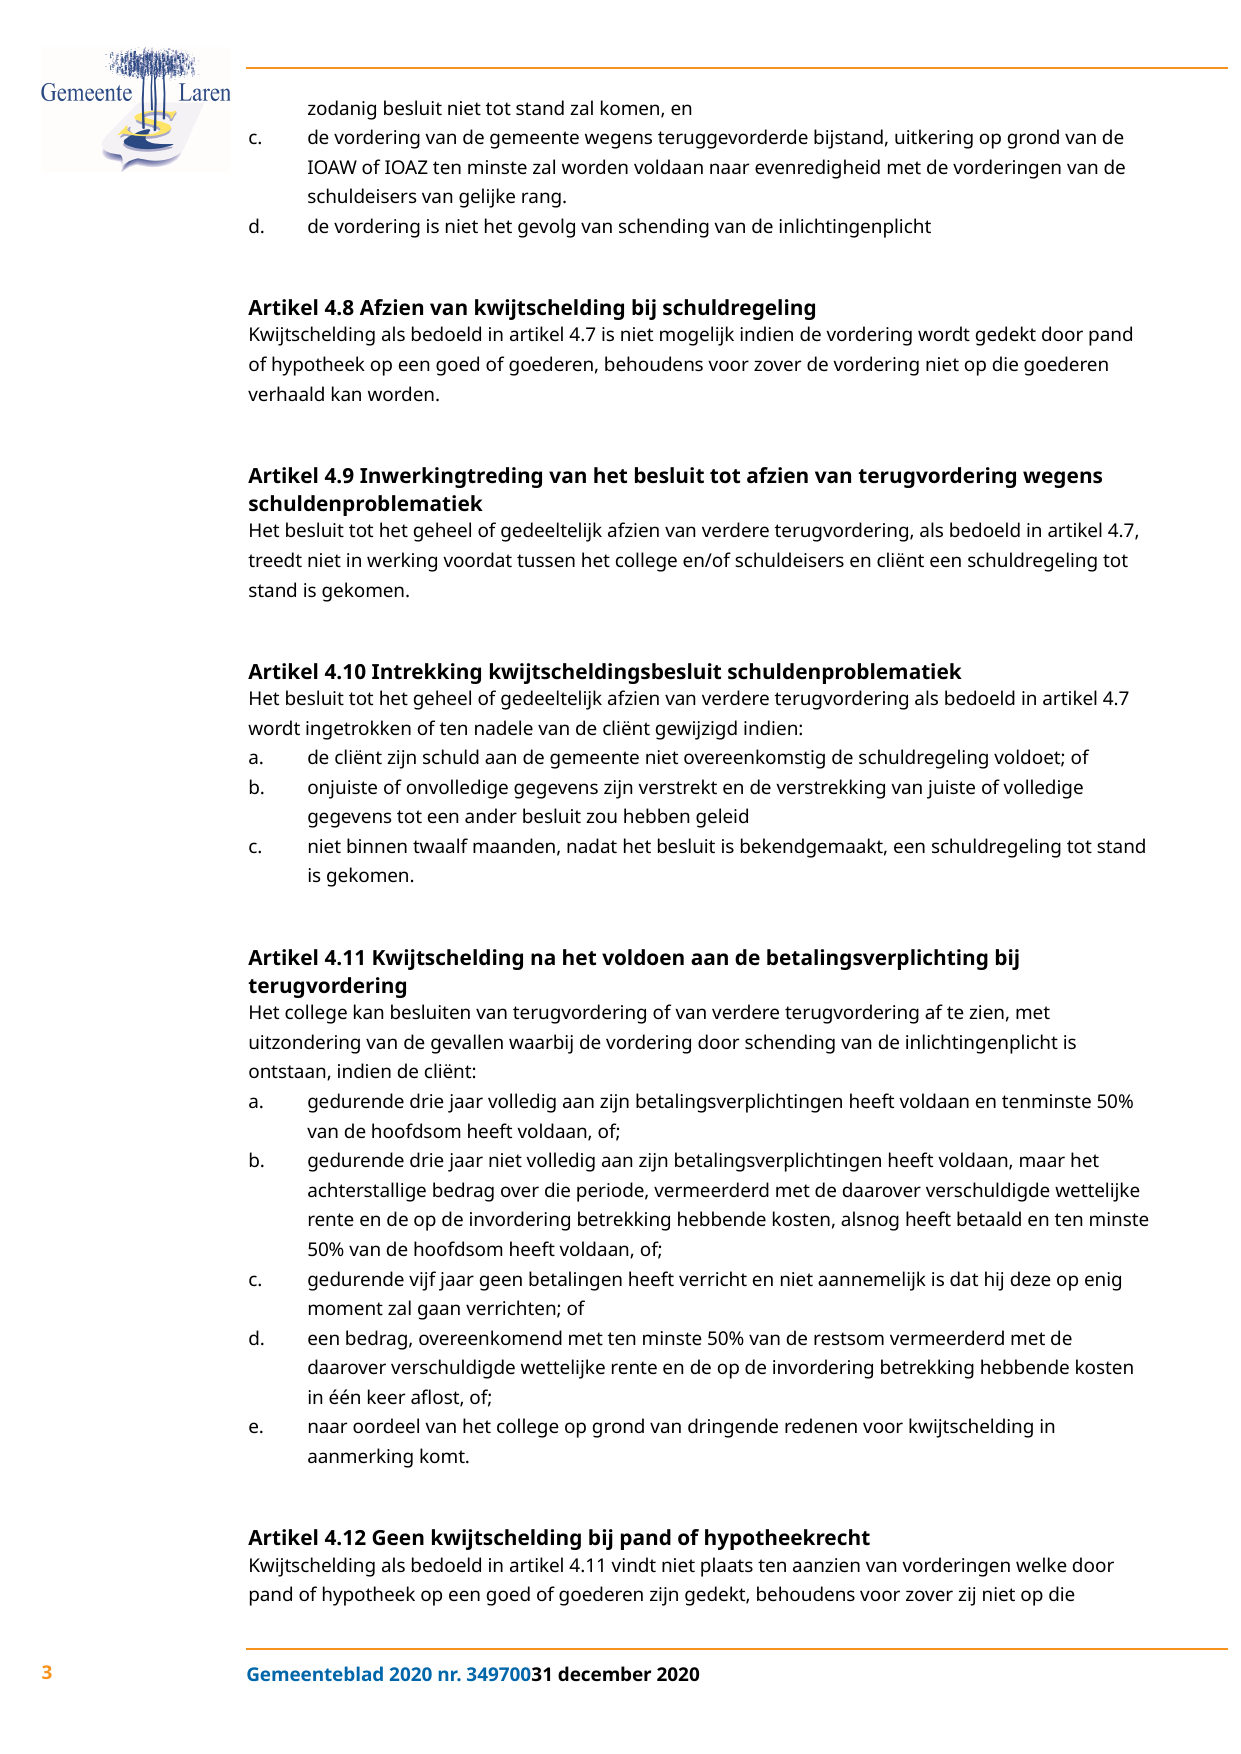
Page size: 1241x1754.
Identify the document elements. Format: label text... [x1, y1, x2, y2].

list naar oordeel van het college op grond van dringende redenen voor kwijtschelding in aanmerking komt. [248, 1414, 1152, 1469]
text Het besluit tot het geheel of gedeeltelijk afzien van verdere terugvordering, als bedoeld in artikel 4.7, treedt niet in werking voordat tussen het college en/of schuldeisers en cliënt een schuldregeling tot stand is gekomen. [248, 518, 1152, 602]
list een bedrag, overeenkomend met ten minste 50% van de restsom vermeerderd met de daarover verschuldigde wettelijke rente en de op de invordering betrekking hebbende kosten in één keer aflost, of; [248, 1325, 1152, 1410]
text Het college kan besluiten van terugvordering of van verdere terugvordering af te zien, met uitzondering van de gevallen waarbij de vordering door schending van de inlichtingenplicht is ontstaan, indien de cliënt: [248, 999, 1152, 1084]
list de cliënt zijn schuld aan de gemeente niet overeenkomstig de schuldregeling voldoet; of [248, 744, 1152, 770]
text Het besluit tot het geheel of gedeeltelijk afzien van verdere terugvordering als bedoeld in artikel 4.7 wordt ingetrokken of ten nadele van de cliënt gewijzigd indien: [248, 685, 1152, 741]
text Artikel 4.12 Geen kwijtschelding bij pand of hypotheekrecht [248, 1523, 1152, 1552]
text Kwijtschelding als bedoeld in artikel 4.11 vindt niet plaats ten aanzien van vorderingen welke door pand of hypotheek op een goed of goederen zijn gedekt, behoudens voor zover zij niet op die [248, 1552, 1152, 1607]
list de vordering is niet het gevolg van schending van de inlichtingenplicht [248, 213, 1152, 239]
list gedurende drie jaar niet volledig aan zijn betalingsverplichtingen heeft voldaan, maar het achterstallige bedrag over die periode, vermeerderd met de daarover verschuldigde wettelijke rente en de op de invordering betrekking hebbende kosten, alsnog heeft betaald en ten minste 50% van de hoofdsom heeft voldaan, of; [248, 1147, 1152, 1262]
text Kwijtschelding als bedoeld in artikel 4.7 is niet mogelijk indien de vordering wordt gedekt door pand of hypotheek op een goed of goederen, behoudens voor zover de vordering niet op die goederen verhaald kan worden. [248, 322, 1152, 406]
text Artikel 4.8 Afzien van kwijtschelding bij schuldregeling [248, 293, 1152, 322]
list gedurende drie jaar volledig aan zijn betalingsverplichtingen heeft voldaan en tenminste 50% van de hoofdsom heeft voldaan, of; [248, 1088, 1152, 1144]
text Artikel 4.11 Kwijtschelding na het voldoen aan de betalingsverplichting bij terugvordering [248, 943, 1152, 999]
text Artikel 4.9 Inwerkingtreding van het besluit tot afzien van terugvordering wegens schuldenproblematiek [248, 461, 1152, 518]
list onjuiste of onvolledige gegevens zijn verstrekt en de verstrekking van juiste of volledige gegevens tot een ander besluit zou hebben geleid [248, 774, 1152, 829]
picture [41, 47, 231, 172]
list zodanig besluit niet tot stand zal komen, en [248, 95, 1152, 121]
text Artikel 4.10 Intrekking kwijtscheldingsbesluit schuldenproblematiek [248, 657, 1152, 685]
list gedurende vijf jaar geen betalingen heeft verricht en niet aannemelijk is dat hij deze op enig moment zal gaan verrichten; of [248, 1266, 1152, 1321]
list de vordering van de gemeente wegens teruggevorderde bijstand, uitkering op grond van de IOAW of IOAZ ten minste zal worden voldaan naar evenredigheid met de vorderingen van de schuldeisers van gelijke rang. [248, 124, 1152, 209]
list niet binnen twaalf maanden, nadat het besluit is bekendgemaakt, een schuldregeling tot stand is gekomen. [248, 833, 1152, 888]
